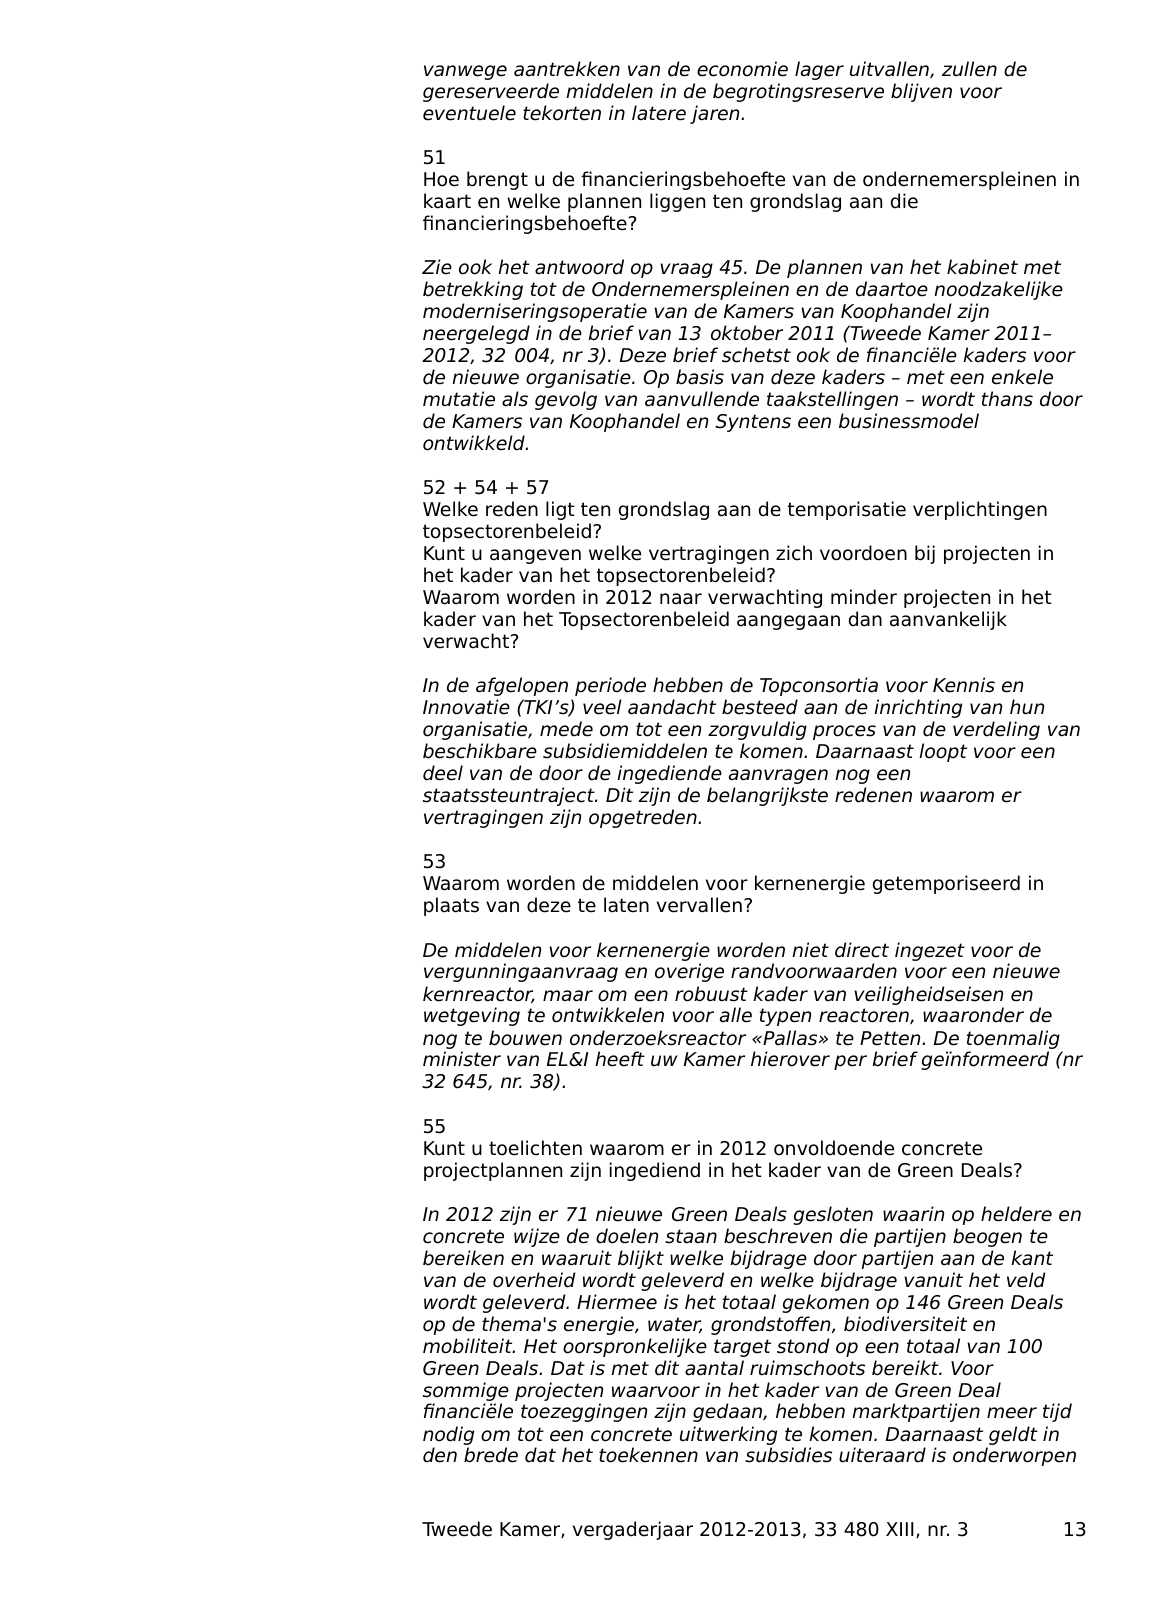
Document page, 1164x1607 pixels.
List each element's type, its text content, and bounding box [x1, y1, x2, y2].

text vanwege aantrekken van de economie lager uitvallen, zullen de gereserveerde middelen in de begrotingsreserve blijven voor eventuele tekorten in latere jaren. [422, 59, 1087, 125]
text 52 + 54 + 57 [422, 477, 1087, 499]
text Zie ook het antwoord op vraag 45. De plannen van het kabinet met betrekking tot de Ondernemerspleinen en de daartoe noodzakelijke moderniseringsoperatie van de Kamers van Koophandel zijn neergelegd in de brief van 13 oktober 2011 (Tweede Kamer 2011–2012, 32 004, nr 3). Deze brief schetst ook de financiële kaders voor de nieuwe organisatie. Op basis van deze kaders – met een enkele mutatie als gevolg van aanvullende taakstellingen – wordt thans door de Kamers van Koophandel en Syntens een businessmodel ontwikkeld. [422, 257, 1087, 455]
text Hoe brengt u de financieringsbehoefte van de ondernemerspleinen in kaart en welke plannen liggen ten grondslag aan die financieringsbehoefte? [422, 169, 1087, 235]
text Waarom worden de middelen voor kernenergie getemporiseerd in plaats van deze te laten vervallen? [422, 873, 1087, 917]
text In de afgelopen periode hebben de Topconsortia voor Kennis en Innovatie (TKI’s) veel aandacht besteed aan de inrichting van hun organisatie, mede om tot een zorgvuldig proces van de verdeling van beschikbare subsidiemiddelen te komen. Daarnaast loopt voor een deel van de door de ingediende aanvragen nog een staatssteuntraject. Dit zijn de belangrijkste redenen waarom er vertragingen zijn opgetreden. [422, 675, 1087, 829]
text 53 [422, 851, 1087, 873]
text 51 [422, 147, 1087, 169]
text De middelen voor kernenergie worden niet direct ingezet voor de vergunningaanvraag en overige randvoorwaarden voor een nieuwe kernreactor, maar om een robuust kader van veiligheidseisen en wetgeving te ontwikkelen voor alle typen reactoren, waaronder de nog te bouwen onderzoeksreactor «Pallas» te Petten. De toenmalig minister van EL&I heeft uw Kamer hierover per brief geïnformeerd (nr 32 645, nr. 38). [422, 939, 1087, 1093]
text Kunt u toelichten waarom er in 2012 onvoldoende concrete projectplannen zijn ingediend in het kader van de Green Deals? [422, 1137, 1087, 1181]
text 55 [422, 1116, 1087, 1137]
text Kunt u aangeven welke vertragingen zich voordoen bij projecten in het kader van het topsectorenbeleid? [422, 543, 1087, 587]
text Waarom worden in 2012 naar verwachting minder projecten in het kader van het Topsectorenbeleid aangegaan dan aanvankelijk verwacht? [422, 587, 1087, 653]
text In 2012 zijn er 71 nieuwe Green Deals gesloten waarin op heldere en concrete wijze de doelen staan beschreven die partijen beogen te bereiken en waaruit blijkt welke bijdrage door partijen aan de kant van de overheid wordt geleverd en welke bijdrage vanuit het veld wordt geleverd. Hiermee is het totaal gekomen op 146 Green Deals op de thema's energie, water, grondstoffen, biodiversiteit en mobiliteit. Het oorspronkelijke target stond op een totaal van 100 Green Deals. Dat is met dit aantal ruimschoots bereikt. Voor sommige projecten waarvoor in het kader van de Green Deal financiële toezeggingen zijn gedaan, hebben marktpartijen meer tijd nodig om tot een concrete uitwerking te komen. Daarnaast geldt in den brede dat het toekennen van subsidies uiteraard is onderworpen [422, 1204, 1087, 1467]
text Welke reden ligt ten grondslag aan de temporisatie verplichtingen topsectorenbeleid? [422, 499, 1087, 543]
